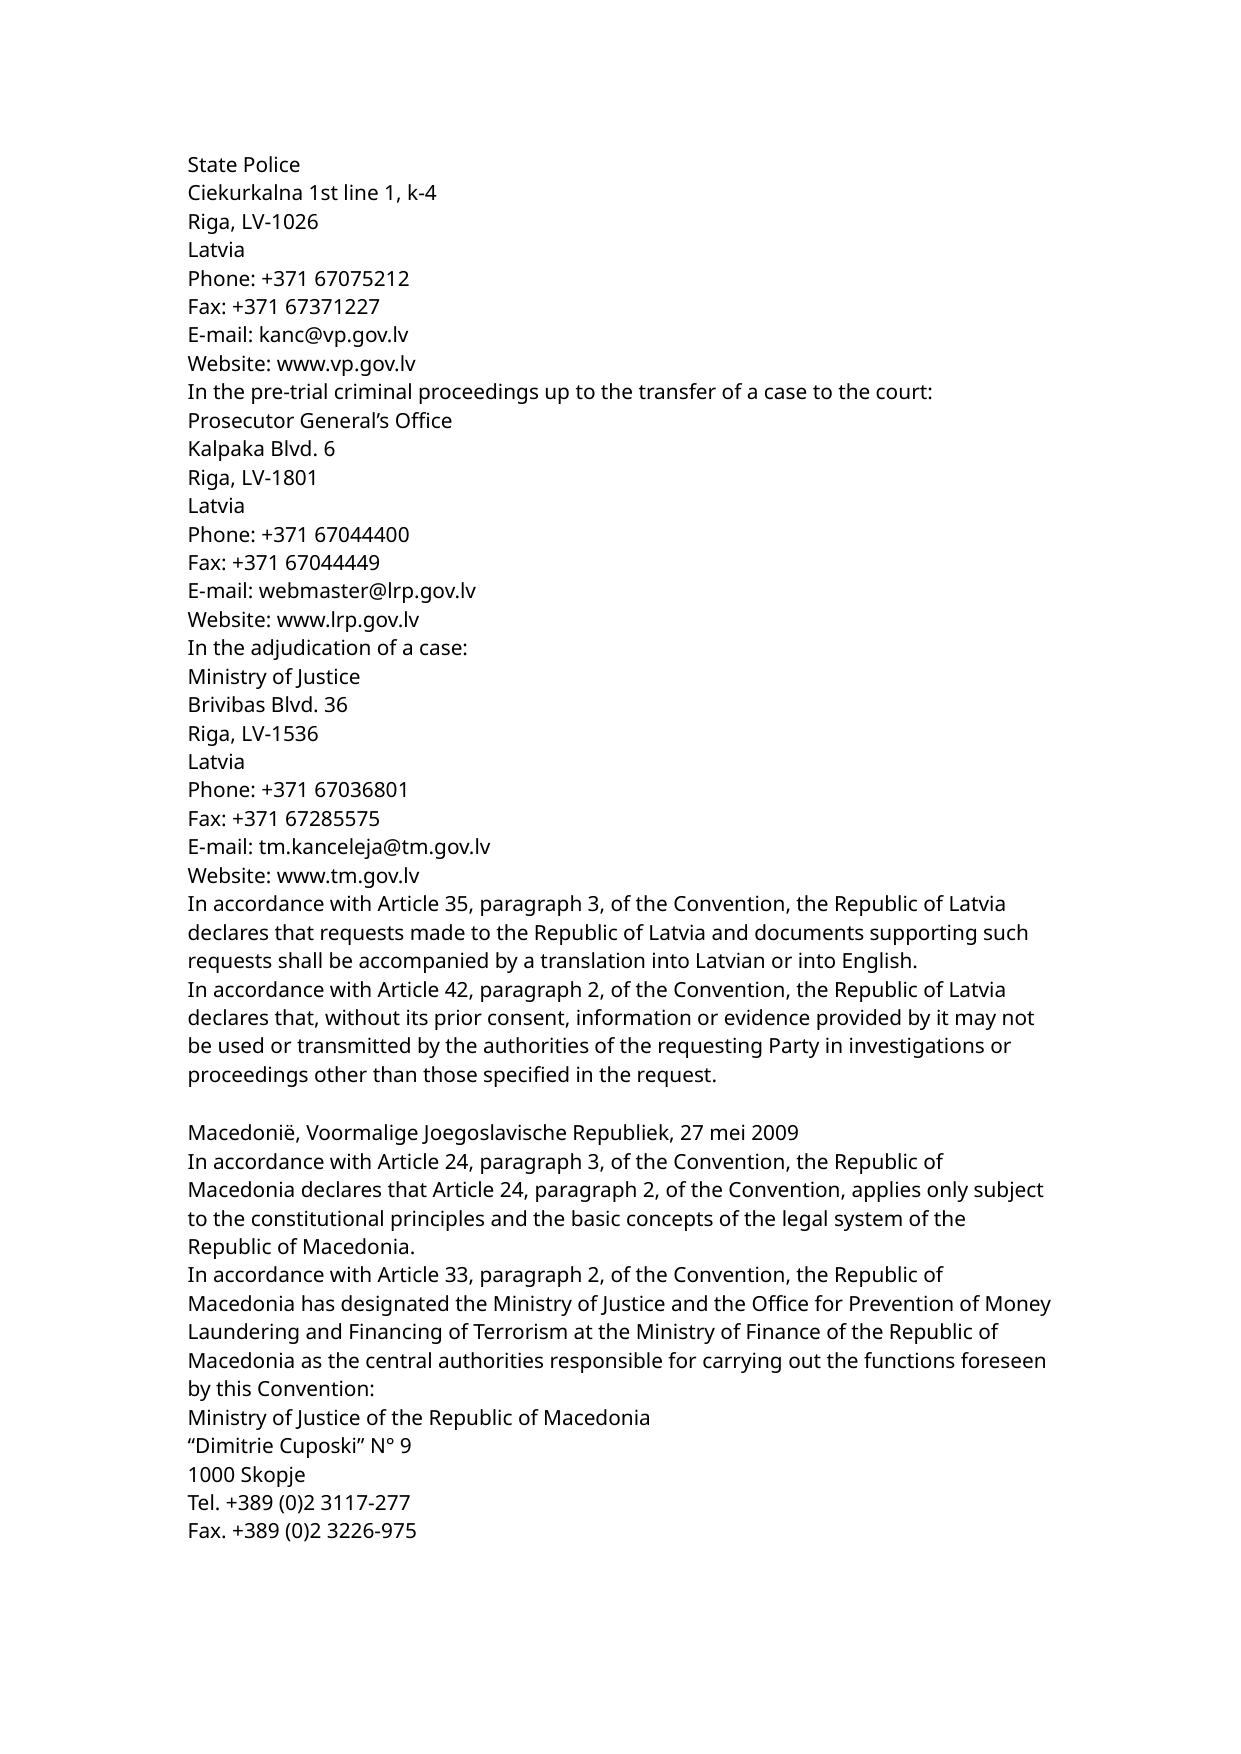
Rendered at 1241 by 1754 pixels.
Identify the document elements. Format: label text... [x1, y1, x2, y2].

text In the adjudication of a case: [187, 633, 1053, 662]
text Ciekurkalna 1st line 1, k-4 [187, 178, 1053, 207]
text Ministry of Justice [187, 662, 1053, 690]
text In accordance with Article 35, paragraph 3, of the Convention, the Republic of Latvia declares that requests made to the Republic of Latvia and documents supporting such requests shall be accompanied by a translation into Latvian or into English. [187, 889, 1053, 975]
text Prosecutor General’s Office [187, 406, 1053, 434]
text Macedonië, Voormalige Joegoslavische Republiek, 27 mei 2009 [187, 1118, 1053, 1147]
text In accordance with Article 24, paragraph 3, of the Convention, the Republic of Macedonia declares that Article 24, paragraph 2, of the Convention, applies only subject to the constitutional principles and the basic concepts of the legal system of the Republic of Macedonia. [187, 1147, 1053, 1261]
text Fax: +371 67285575 [187, 804, 1053, 832]
text Latvia [187, 491, 1053, 520]
text Latvia [187, 747, 1053, 776]
text Phone: +371 67044400 [187, 520, 1053, 548]
text Fax: +371 67044449 [187, 548, 1053, 577]
text E-mail: kanc@vp.gov.lv [187, 321, 1053, 349]
text Phone: +371 67075212 [187, 264, 1053, 292]
text Phone: +371 67036801 [187, 776, 1053, 804]
text Riga, LV-1536 [187, 719, 1053, 747]
text Fax. +389 (0)2 3226-975 [187, 1517, 1053, 1545]
text Brivibas Blvd. 36 [187, 690, 1053, 719]
text “Dimitrie Cuposki” N° 9 [187, 1431, 1053, 1460]
text E-mail: webmaster@lrp.gov.lv [187, 577, 1053, 605]
text Riga, LV-1801 [187, 463, 1053, 491]
text Website: www.tm.gov.lv [187, 861, 1053, 889]
text In accordance with Article 42, paragraph 2, of the Convention, the Republic of Latvia declares that, without its prior consent, information or evidence provided by it may not be used or transmitted by the authorities of the requesting Party in investigations or proceedings other than those specified in the request. [187, 975, 1053, 1088]
text Latvia [187, 235, 1053, 264]
text Ministry of Justice of the Republic of Macedonia [187, 1403, 1053, 1431]
text 1000 Skopje [187, 1460, 1053, 1488]
text In accordance with Article 33, paragraph 2, of the Convention, the Republic of Macedonia has designated the Ministry of Justice and the Office for Prevention of Money Laundering and Financing of Terrorism at the Ministry of Finance of the Republic of Macedonia as the central authorities responsible for carrying out the functions foreseen by this Convention: [187, 1261, 1053, 1403]
text Tel. +389 (0)2 3117-277 [187, 1488, 1053, 1517]
text Website: www.vp.gov.lv [187, 349, 1053, 377]
text E-mail: tm.kanceleja@tm.gov.lv [187, 832, 1053, 861]
text Fax: +371 67371227 [187, 292, 1053, 321]
text Riga, LV-1026 [187, 207, 1053, 235]
text Website: www.lrp.gov.lv [187, 605, 1053, 633]
text In the pre-trial criminal proceedings up to the transfer of a case to the court: [187, 377, 1053, 406]
text State Police [187, 150, 1053, 178]
text Kalpaka Blvd. 6 [187, 434, 1053, 463]
